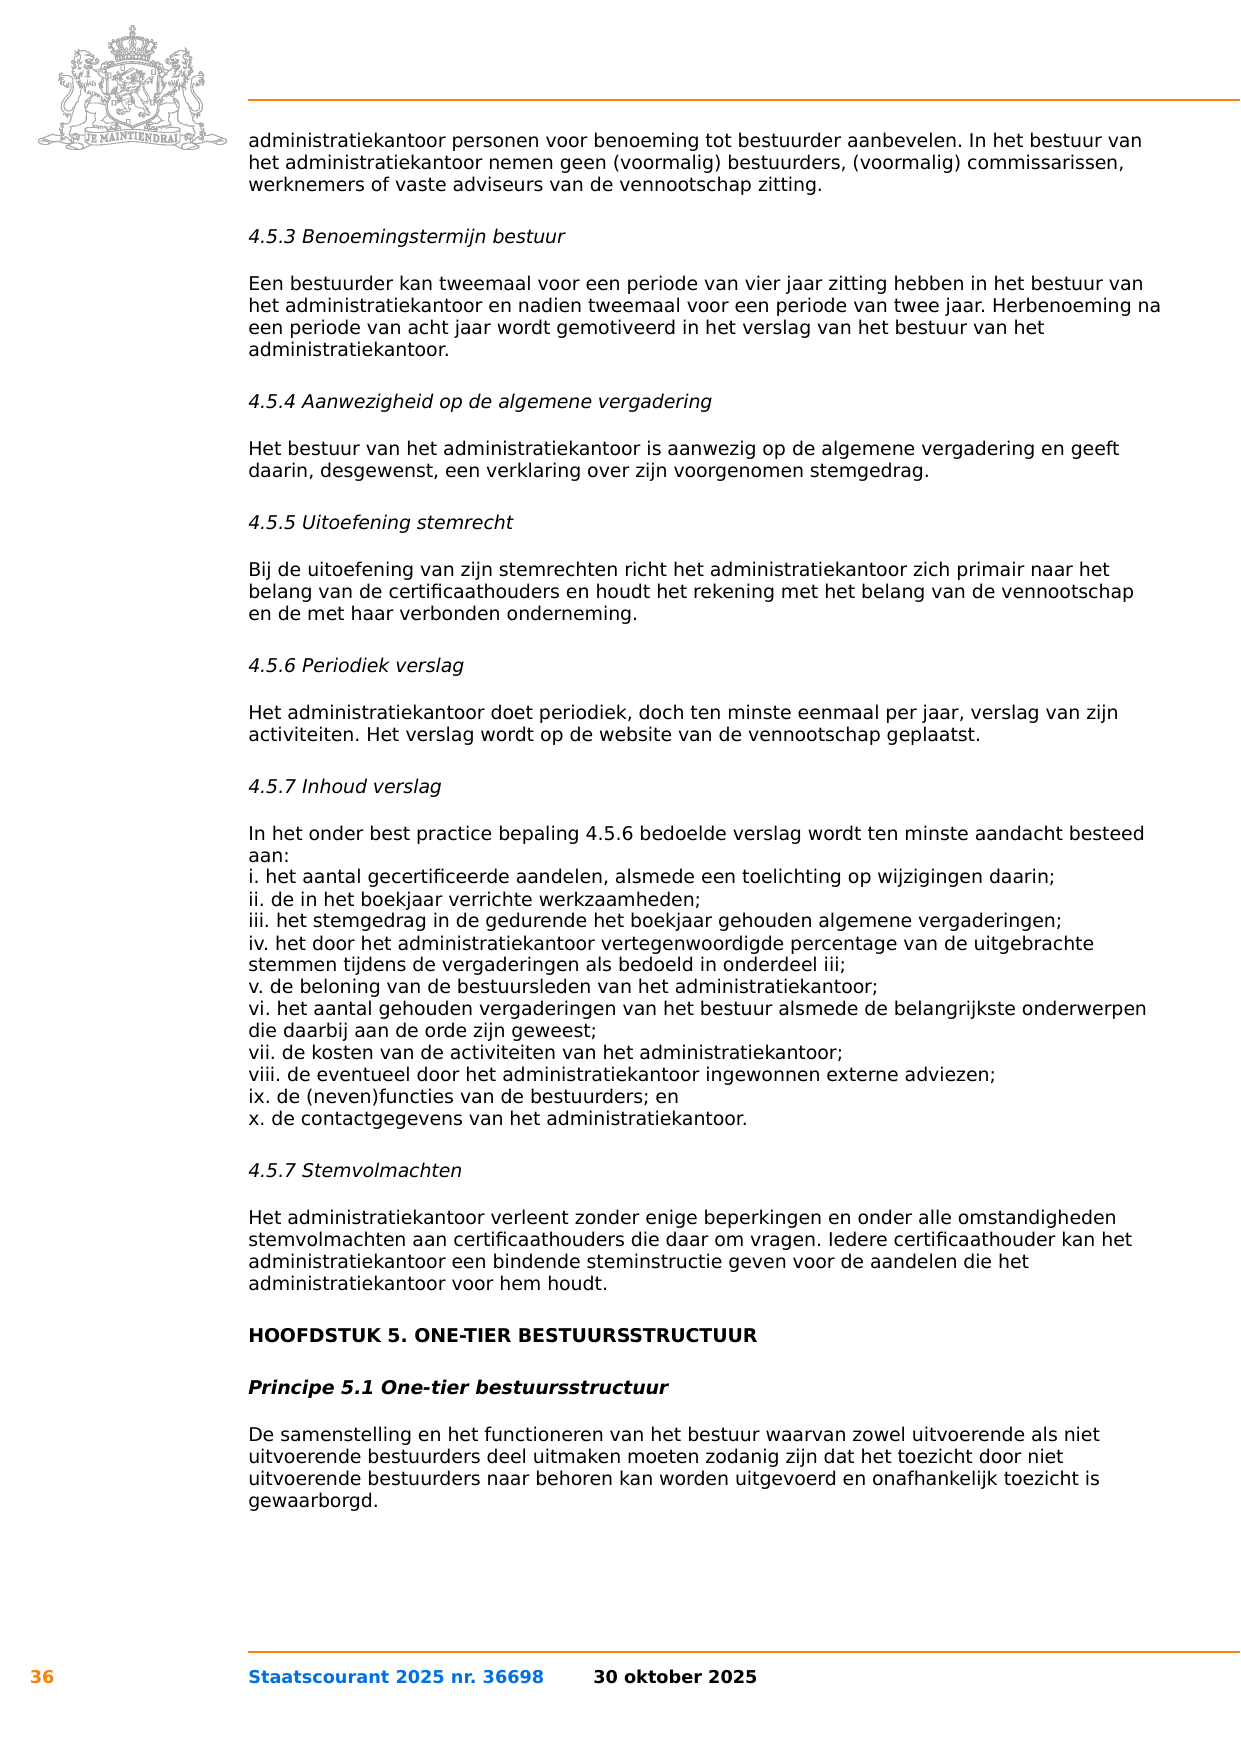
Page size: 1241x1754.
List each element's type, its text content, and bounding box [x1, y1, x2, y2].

text i. het aantal gecertificeerde aandelen, alsmede een toelichting op wijzigingen daarin; [248, 866, 1163, 888]
text Het administratiekantoor doet periodiek, doch ten minste eenmaal per jaar, verslag van zijn activiteiten. Het verslag wordt op de website van de vennootschap geplaatst. [248, 702, 1163, 746]
picture [38, 25, 227, 150]
text Bij de uitoefening van zijn stemrechten richt het administratiekantoor zich primair naar het belang van de certificaathouders en houdt het rekening met het belang van de vennootschap en de met haar verbonden onderneming. [248, 559, 1163, 624]
subtitle HOOFDSTUK 5. ONE-TIER BESTUURSSTRUCTUUR [248, 1325, 1163, 1347]
text Een bestuurder kan tweemaal voor een periode van vier jaar zitting hebben in het bestuur van het administratiekantoor en nadien tweemaal voor een periode van twee jaar. Herbenoeming na een periode van acht jaar wordt gemotiveerd in het verslag van het bestuur van het administratiekantoor. [248, 273, 1163, 361]
text ii. de in het boekjaar verrichte werkzaamheden; [248, 888, 1163, 910]
subtitle 4.5.7 Stemvolmachten [248, 1160, 1163, 1182]
subtitle 4.5.7 Inhoud verslag [248, 776, 1163, 797]
text vii. de kosten van de activiteiten van het administratiekantoor; [248, 1042, 1163, 1064]
text iii. het stemgedrag in de gedurende het boekjaar gehouden algemene vergaderingen; [248, 910, 1163, 932]
text Het administratiekantoor verleent zonder enige beperkingen en onder alle omstandigheden stemvolmachten aan certificaathouders die daar om vragen. Iedere certificaathouder kan het administratiekantoor een bindende steminstructie geven voor de aandelen die het administratiekantoor voor hem houdt. [248, 1207, 1163, 1295]
text vi. het aantal gehouden vergaderingen van het bestuur alsmede de belangrijkste onderwerpen die daarbij aan de orde zijn geweest; [248, 998, 1163, 1042]
text v. de beloning van de bestuursleden van het administratiekantoor; [248, 976, 1163, 998]
text De samenstelling en het functioneren van het bestuur waarvan zowel uitvoerende als niet uitvoerende bestuurders deel uitmaken moeten zodanig zijn dat het toezicht door niet uitvoerende bestuurders naar behoren kan worden uitgevoerd en onafhankelijk toezicht is gewaarborgd. [248, 1424, 1163, 1512]
subtitle 4.5.6 Periodiek verslag [248, 654, 1163, 677]
subtitle Principe 5.1 One-tier bestuursstructuur [248, 1377, 1163, 1399]
text ix. de (neven)functies van de bestuurders; en [248, 1086, 1163, 1108]
text Het bestuur van het administratiekantoor is aanwezig op de algemene vergadering en geeft daarin, desgewenst, een verklaring over zijn voorgenomen stemgedrag. [248, 438, 1163, 482]
text administratiekantoor personen voor benoeming tot bestuurder aanbevelen. In het bestuur van het administratiekantoor nemen geen (voormalig) bestuurders, (voormalig) commissarissen, werknemers of vaste adviseurs van de vennootschap zitting. [248, 130, 1163, 196]
text In het onder best practice bepaling 4.5.6 bedoelde verslag wordt ten minste aandacht besteed aan: [248, 822, 1163, 866]
subtitle 4.5.4 Aanwezigheid op de algemene vergadering [248, 391, 1163, 413]
subtitle 4.5.5 Uitoefening stemrecht [248, 512, 1163, 534]
text iv. het door het administratiekantoor vertegenwoordigde percentage van de uitgebrachte stemmen tijdens de vergaderingen als bedoeld in onderdeel iii; [248, 932, 1163, 976]
subtitle 4.5.3 Benoemingstermijn bestuur [248, 226, 1163, 248]
text x. de contactgegevens van het administratiekantoor. [248, 1108, 1163, 1130]
text viii. de eventueel door het administratiekantoor ingewonnen externe adviezen; [248, 1064, 1163, 1086]
